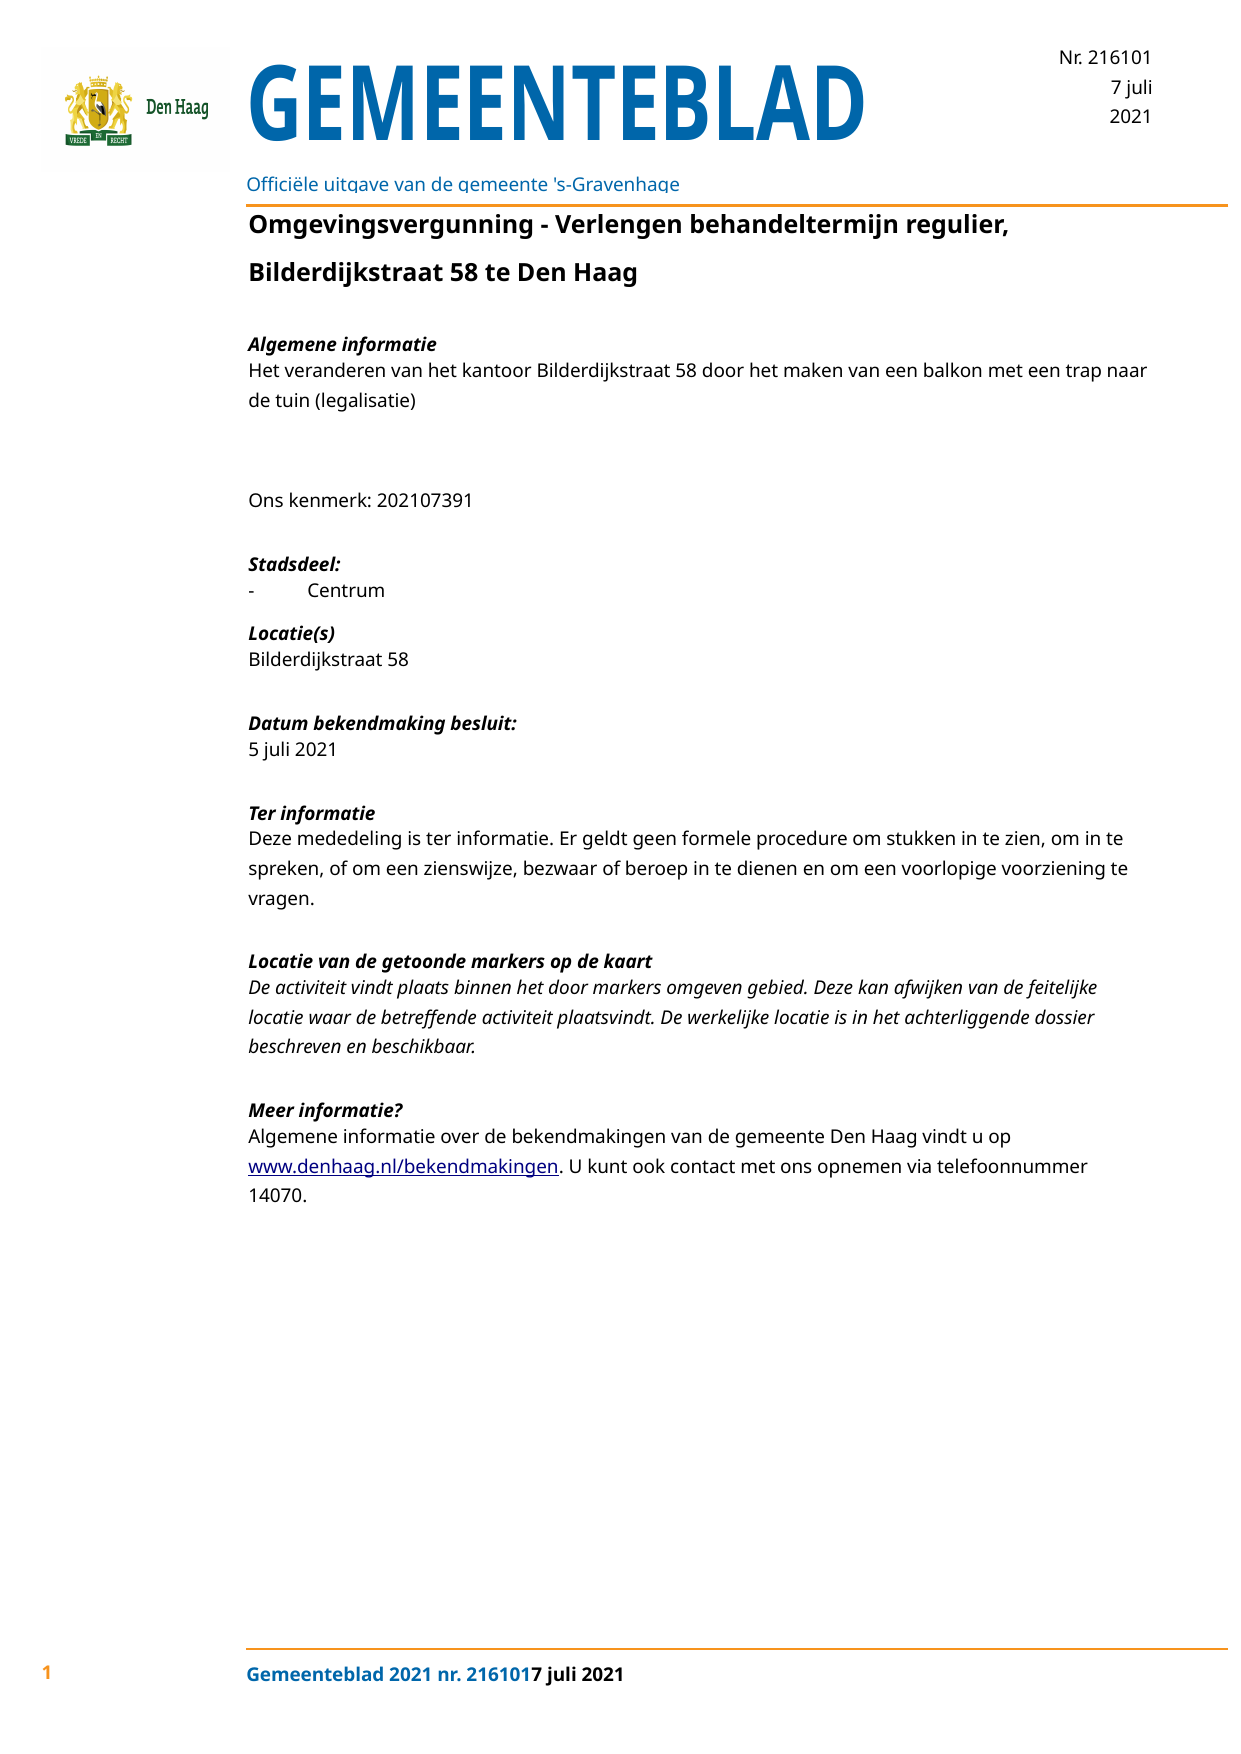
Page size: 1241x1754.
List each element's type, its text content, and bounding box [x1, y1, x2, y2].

text Locatie van de getoonde markers op de kaart [248, 949, 1152, 974]
text Deze mededeling is ter informatie. Er geldt geen formele procedure om stukken in te zien, om in te spreken, of om een zienswijze, bezwaar of beroep in te dienen en om een voorlopige voorziening te vragen. [248, 826, 1152, 910]
text Stadsdeel: [248, 552, 1152, 577]
picture [41, 47, 231, 172]
text Bilderdijkstraat 58 [248, 646, 1152, 672]
text Ons kenmerk: 202107391 [248, 488, 1152, 513]
text Meer informatie? [248, 1097, 1152, 1123]
text Het veranderen van het kantoor Bilderdijkstraat 58 door het maken van een balkon met een trap naar de tuin (legalisatie) [248, 357, 1152, 412]
text De activiteit vindt plaats binnen het door markers omgeven gebied. Deze kan afwijken van de feitelijke locatie waar de betreffende activiteit plaatsvindt. De werkelijke locatie is in het achterliggende dossier beschreven en beschikbaar. [248, 974, 1152, 1059]
list Centrum [248, 577, 1152, 603]
text Locatie(s) [248, 620, 1152, 646]
text Algemene informatie [248, 331, 1152, 357]
text Algemene informatie over de bekendmakingen van de gemeente Den Haag vindt u op www.denhaag.nl/bekendmakingen. U kunt ook contact met ons opnemen via telefoonnummer 14070. [248, 1123, 1152, 1208]
text Datum bekendmaking besluit: [248, 710, 1152, 736]
text 5 juli 2021 [248, 736, 1152, 762]
text Omgevingsvergunning - Verlengen behandeltermijn regulier, Bilderdijkstraat 58 te Den Haag [248, 207, 1152, 288]
text Ter informatie [248, 800, 1152, 826]
